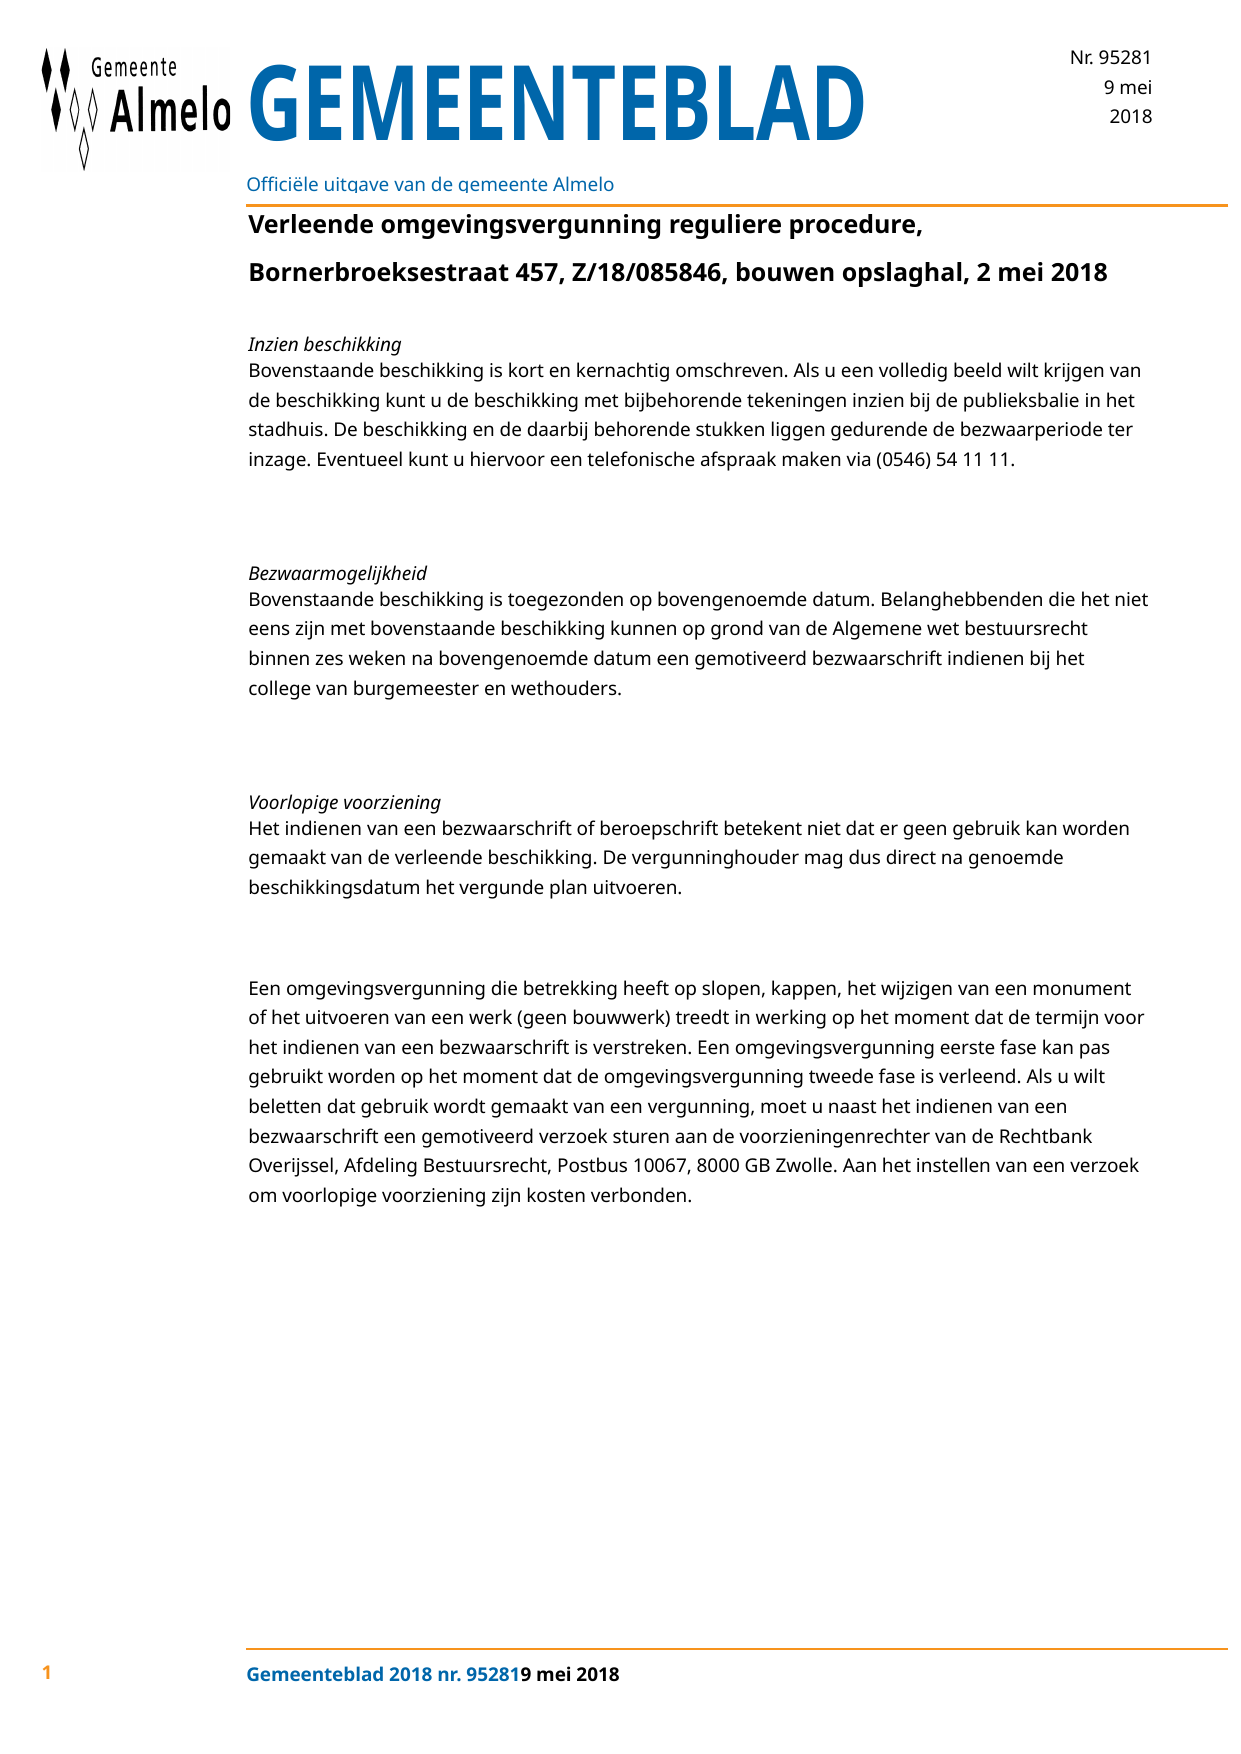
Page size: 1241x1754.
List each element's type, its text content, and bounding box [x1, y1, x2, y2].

text Een omgevingsvergunning die betrekking heeft op slopen, kappen, het wijzigen van een monument of het uitvoeren van een werk (geen bouwwerk) treedt in werking op het moment dat de termijn voor het indienen van een bezwaarschrift is verstreken. Een omgevingsvergunning eerste fase kan pas gebruikt worden op het moment dat de omgevingsvergunning tweede fase is verleend. Als u wilt beletten dat gebruik wordt gemaakt van een vergunning, moet u naast het indienen van een bezwaarschrift een gemotiveerd verzoek sturen aan de voorzieningenrechter van de Rechtbank Overijssel, Afdeling Bestuursrecht, Postbus 10067, 8000 GB Zwolle. Aan het instellen van een verzoek om voorlopige voorziening zijn kosten verbonden. [248, 975, 1152, 1208]
text Bovenstaande beschikking is toegezonden op bovengenoemde datum. Belanghebbenden die het niet eens zijn met bovenstaande beschikking kunnen op grond van de Algemene wet bestuursrecht binnen zes weken na bovengenoemde datum een gemotiveerd bezwaarschrift indienen bij het college van burgemeester en wethouders. [248, 586, 1152, 701]
text Verleende omgevingsvergunning reguliere procedure, Bornerbroeksestraat 457, Z/18/085846, bouwen opslaghal, 2 mei 2018 [248, 207, 1152, 288]
text Het indienen van een bezwaarschrift of beroepschrift betekent niet dat er geen gebruik kan worden gemaakt van de verleende beschikking. De vergunninghouder mag dus direct na genoemde beschikkingsdatum het vergunde plan uitvoeren. [248, 815, 1152, 900]
text Inzien beschikking [248, 331, 1152, 357]
text Bezwaarmogelijkheid [248, 560, 1152, 586]
text Bovenstaande beschikking is kort en kernachtig omschreven. Als u een volledig beeld wilt krijgen van de beschikking kunt u de beschikking met bijbehorende tekeningen inzien bij de publieksbalie in het stadhuis. De beschikking en de daarbij behorende stukken liggen gedurende de bezwaarperiode ter inzage. Eventueel kunt u hiervoor een telefonische afspraak maken via (0546) 54 11 11. [248, 357, 1152, 472]
picture [41, 47, 231, 172]
text Voorlopige voorziening [248, 789, 1152, 815]
